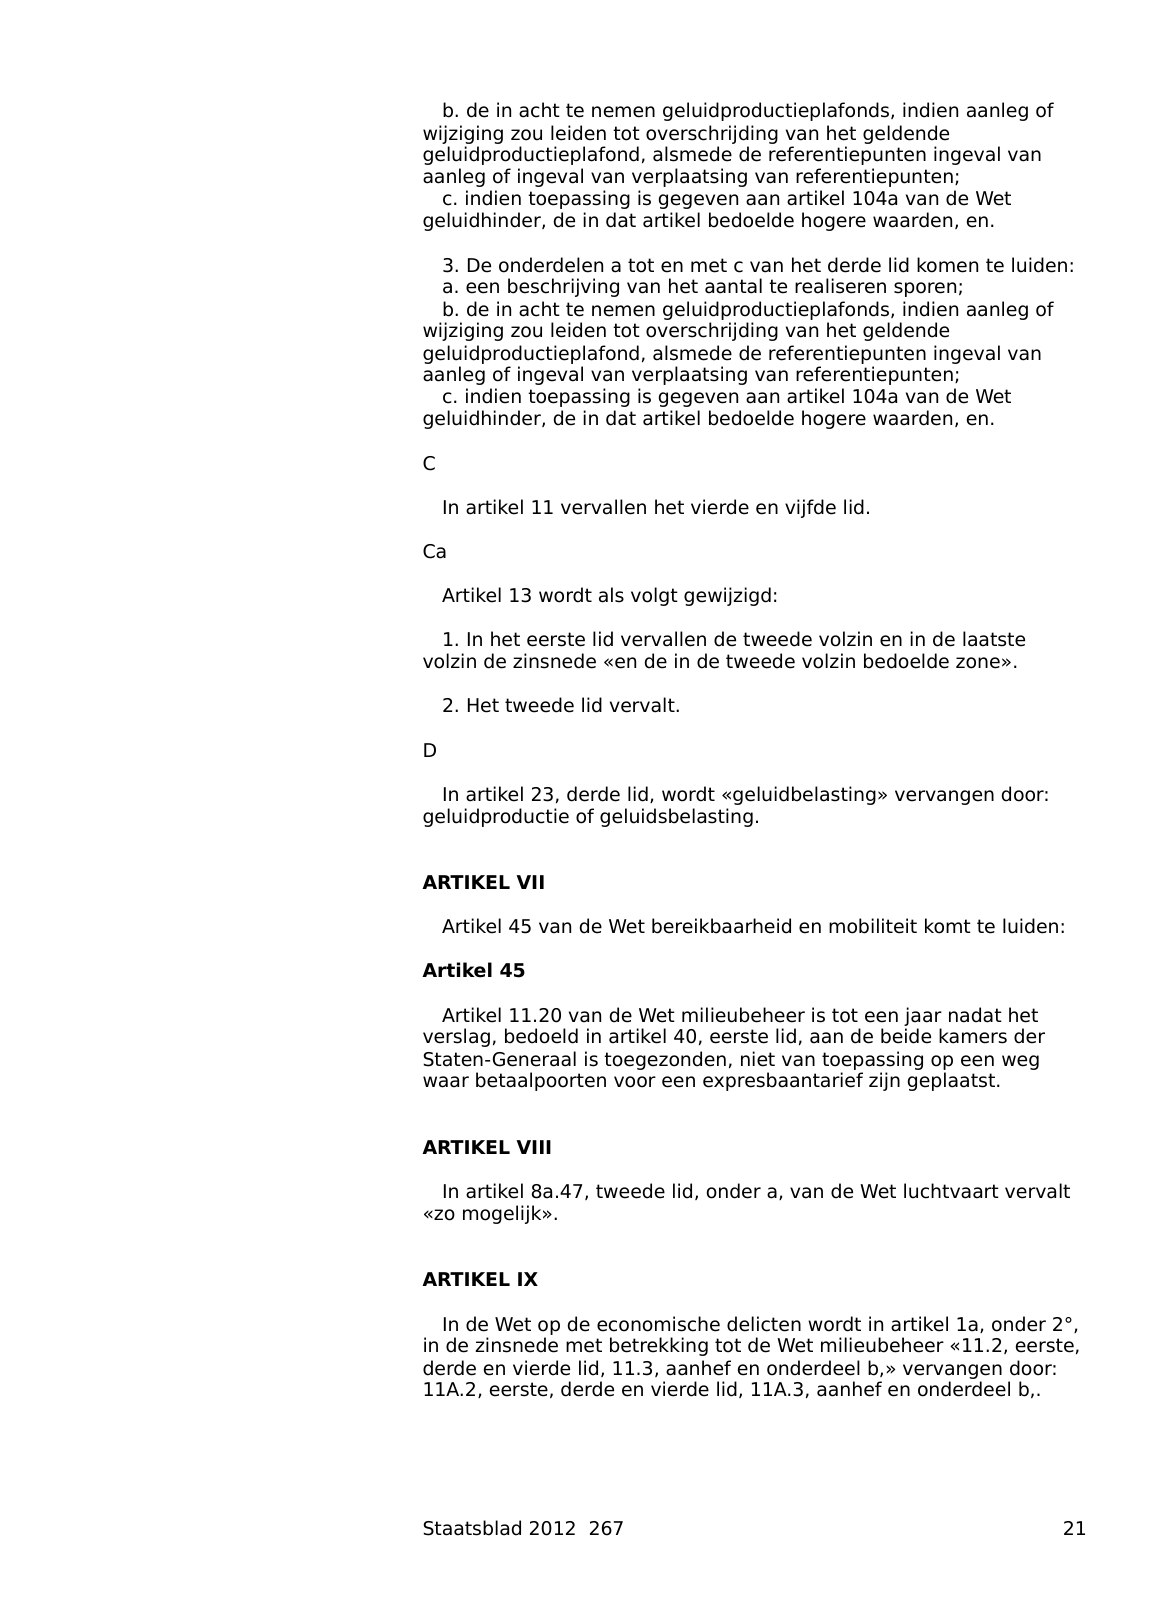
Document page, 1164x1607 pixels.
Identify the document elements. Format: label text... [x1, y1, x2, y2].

subtitle ARTIKEL IX [422, 1269, 1087, 1291]
text 3. De onderdelen a tot en met c van het derde lid komen te luiden: [422, 254, 1087, 276]
text In artikel 23, derde lid, wordt «geluidbelasting» vervangen door: geluidproductie of geluidsbelasting. [422, 784, 1087, 828]
text C [422, 452, 1087, 474]
text Artikel 11.20 van de Wet milieubeheer is tot een jaar nadat het verslag, bedoeld in artikel 40, eerste lid, aan de beide kamers der Staten-Generaal is toegezonden, niet van toepassing op een weg waar betaalpoorten voor een expresbaantarief zijn geplaatst. [422, 1004, 1087, 1092]
text a. een beschrijving van het aantal te realiseren sporen; [422, 276, 1087, 298]
text Ca [422, 541, 1087, 563]
text In artikel 11 vervallen het vierde en vijfde lid. [422, 497, 1087, 519]
text c. indien toepassing is gegeven aan artikel 104a van de Wet geluidhinder, de in dat artikel bedoelde hogere waarden, en. [422, 386, 1087, 430]
text D [422, 739, 1087, 761]
subtitle Artikel 45 [422, 960, 1087, 982]
text b. de in acht te nemen geluidproductieplafonds, indien aanleg of wijziging zou leiden tot overschrijding van het geldende geluidproductieplafond, alsmede de referentiepunten ingeval van aanleg of ingeval van verplaatsing van referentiepunten; [422, 100, 1087, 188]
subtitle ARTIKEL VII [422, 872, 1087, 894]
text Artikel 13 wordt als volgt gewijzigd: [422, 585, 1087, 607]
text Artikel 45 van de Wet bereikbaarheid en mobiliteit komt te luiden: [422, 916, 1087, 938]
text c. indien toepassing is gegeven aan artikel 104a van de Wet geluidhinder, de in dat artikel bedoelde hogere waarden, en. [422, 188, 1087, 232]
text b. de in acht te nemen geluidproductieplafonds, indien aanleg of wijziging zou leiden tot overschrijding van het geldende geluidproductieplafond, alsmede de referentiepunten ingeval van aanleg of ingeval van verplaatsing van referentiepunten; [422, 298, 1087, 386]
text 2. Het tweede lid vervalt. [422, 695, 1087, 717]
text In de Wet op de economische delicten wordt in artikel 1a, onder 2°, in de zinsnede met betrekking tot de Wet milieubeheer «11.2, eerste, derde en vierde lid, 11.3, aanhef en onderdeel b,» vervangen door: 11A.2, eerste, derde en vierde lid, 11A.3, aanhef en onderdeel b,. [422, 1313, 1087, 1401]
text 1. In het eerste lid vervallen de tweede volzin en in de laatste volzin de zinsnede «en de in de tweede volzin bedoelde zone». [422, 629, 1087, 673]
text In artikel 8a.47, tweede lid, onder a, van de Wet luchtvaart vervalt «zo mogelijk». [422, 1181, 1087, 1225]
subtitle ARTIKEL VIII [422, 1137, 1087, 1159]
